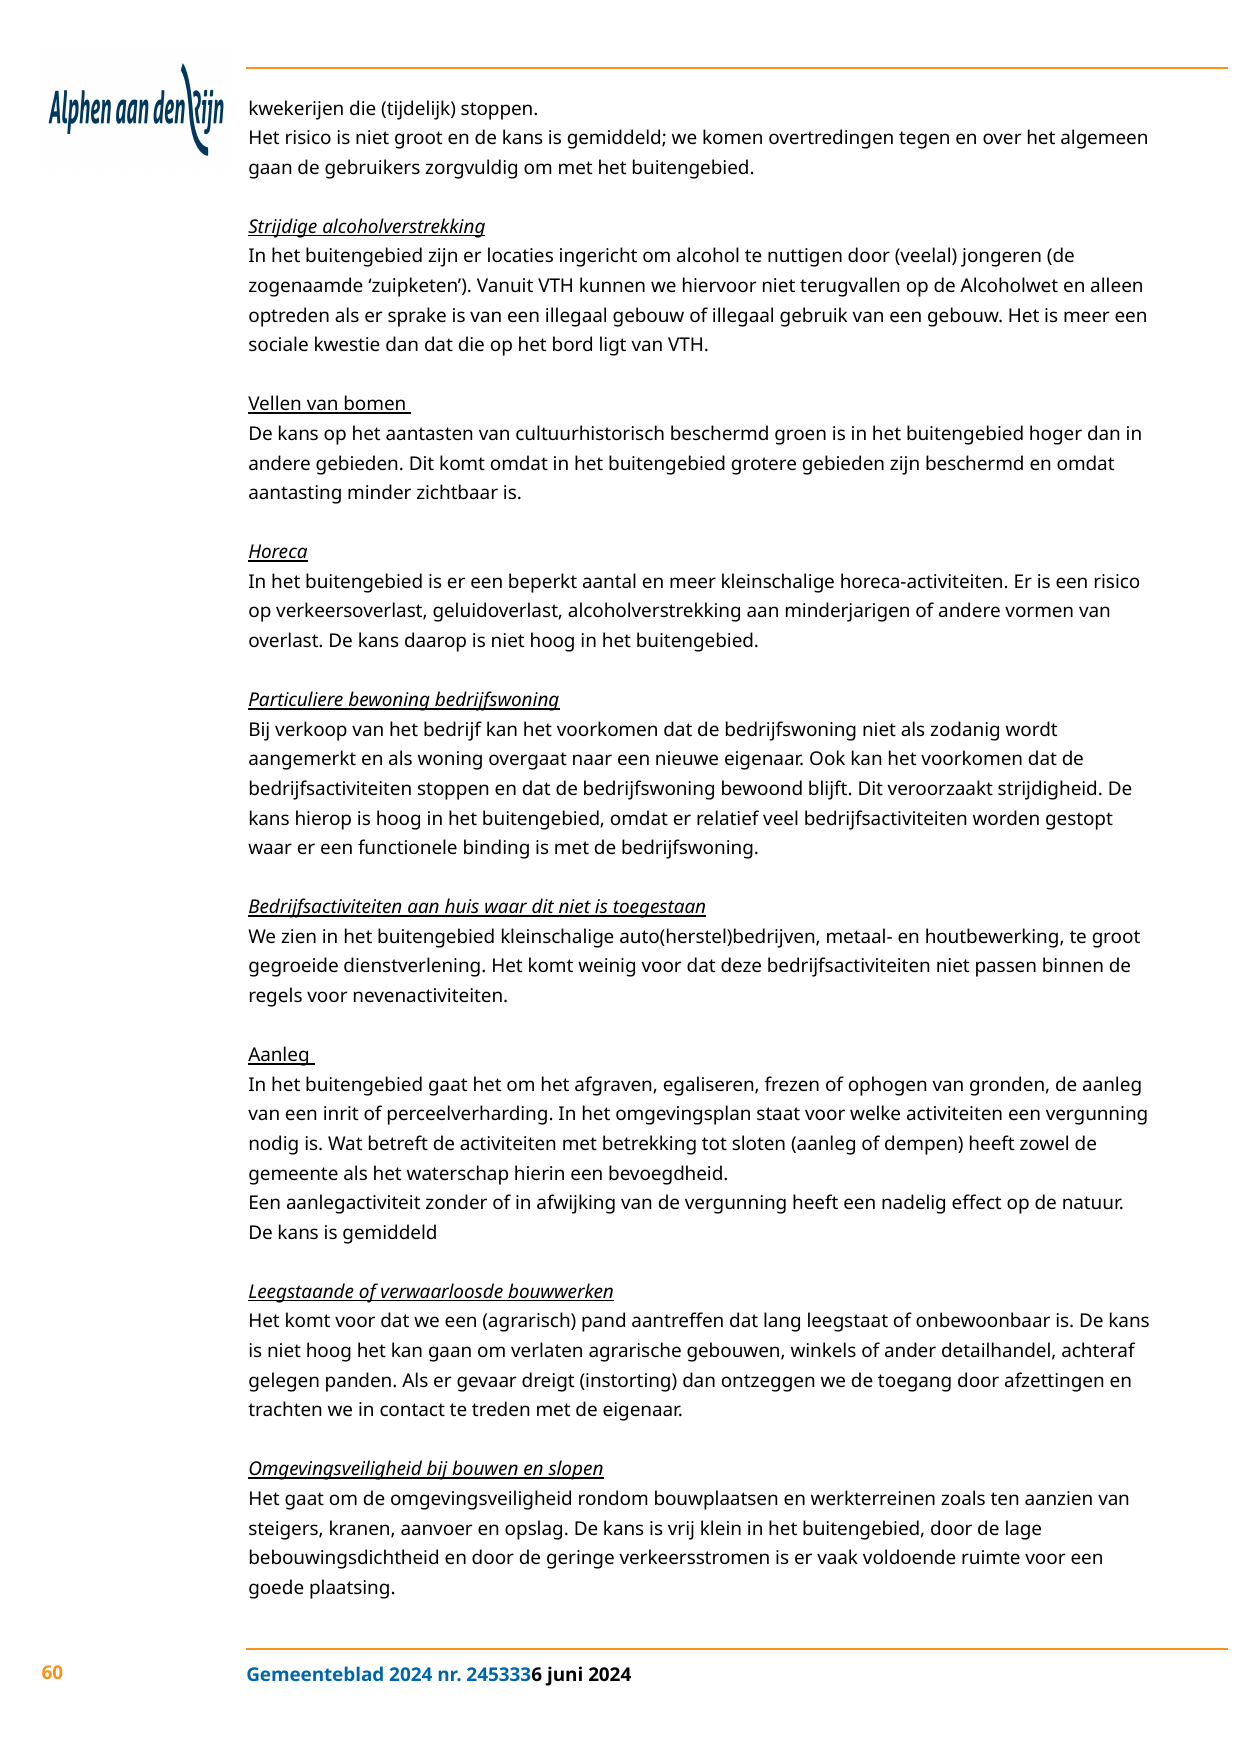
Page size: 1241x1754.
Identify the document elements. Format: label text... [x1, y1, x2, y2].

text Een aanlegactiviteit zonder of in afwijking van de vergunning heeft een nadelig effect op de natuur. De kans is gemiddeld [248, 1189, 1152, 1245]
text kwekerijen die (tijdelijk) stoppen. [248, 95, 1152, 121]
text In het buitengebied zijn er locaties ingericht om alcohol te nuttigen door (veelal) jongeren (de zogenaamde ‘zuipketen’). Vanuit VTH kunnen we hiervoor niet terugvallen op de Alcoholwet en alleen optreden als er sprake is van een illegaal gebouw of illegaal gebruik van een gebouw. Het is meer een sociale kwestie dan dat die op het bord ligt van VTH. [248, 243, 1152, 357]
text Vellen van bomen [248, 391, 1152, 416]
text Omgevingsveiligheid bij bouwen en slopen [248, 1456, 1152, 1481]
text In het buitengebied is er een beperkt aantal en meer kleinschalige horeca-activiteiten. Er is een risico op verkeersoverlast, geluidoverlast, alcoholverstrekking aan minderjarigen of andere vormen van overlast. De kans daarop is niet hoog in het buitengebied. [248, 568, 1152, 653]
text In het buitengebied gaat het om het afgraven, egaliseren, frezen of ophogen van gronden, de aanleg van een inrit of perceelverharding. In het omgevingsplan staat voor welke activiteiten een vergunning nodig is. Wat betreft de activiteiten met betrekking tot sloten (aanleg of dempen) heeft zowel de gemeente als het waterschap hierin een bevoegdheid. [248, 1071, 1152, 1186]
picture [41, 47, 231, 172]
text Particuliere bewoning bedrijfswoning [248, 686, 1152, 712]
text Aanleg [248, 1041, 1152, 1067]
text Horeca [248, 538, 1152, 564]
text Het komt voor dat we een (agrarisch) pand aantreffen dat lang leegstaat of onbewoonbaar is. De kans is niet hoog het kan gaan om verlaten agrarische gebouwen, winkels of ander detailhandel, achteraf gelegen panden. Als er gevaar dreigt (instorting) dan ontzeggen we de toegang door afzettingen en trachten we in contact te treden met de eigenaar. [248, 1308, 1152, 1422]
text We zien in het buitengebied kleinschalige auto(herstel)bedrijven, metaal- en houtbewerking, te groot gegroeide dienstverlening. Het komt weinig voor dat deze bedrijfsactiviteiten niet passen binnen de regels voor nevenactiviteiten. [248, 923, 1152, 1008]
text Het risico is niet groot en de kans is gemiddeld; we komen overtredingen tegen en over het algemeen gaan de gebruikers zorgvuldig om met het buitengebied. [248, 124, 1152, 180]
text De kans op het aantasten van cultuurhistorisch beschermd groen is in het buitengebied hoger dan in andere gebieden. Dit komt omdat in het buitengebied grotere gebieden zijn beschermd en omdat aantasting minder zichtbaar is. [248, 420, 1152, 505]
text Het gaat om de omgevingsveiligheid rondom bouwplaatsen en werkterreinen zoals ten aanzien van steigers, kranen, aanvoer en opslag. De kans is vrij klein in het buitengebied, door de lage bebouwingsdichtheid en door de geringe verkeersstromen is er vaak voldoende ruimte voor een goede plaatsing. [248, 1485, 1152, 1600]
text Leegstaande of verwaarloosde bouwwerken [248, 1278, 1152, 1304]
text Bedrijfsactiviteiten aan huis waar dit niet is toegestaan [248, 893, 1152, 919]
text Strijdige alcoholverstrekking [248, 213, 1152, 239]
text Bij verkoop van het bedrijf kan het voorkomen dat de bedrijfswoning niet als zodanig wordt aangemerkt en als woning overgaat naar een nieuwe eigenaar. Ook kan het voorkomen dat de bedrijfsactiviteiten stoppen en dat de bedrijfswoning bewoond blijft. Dit veroorzaakt strijdigheid. De kans hierop is hoog in het buitengebied, omdat er relatief veel bedrijfsactiviteiten worden gestopt waar er een functionele binding is met de bedrijfswoning. [248, 716, 1152, 860]
